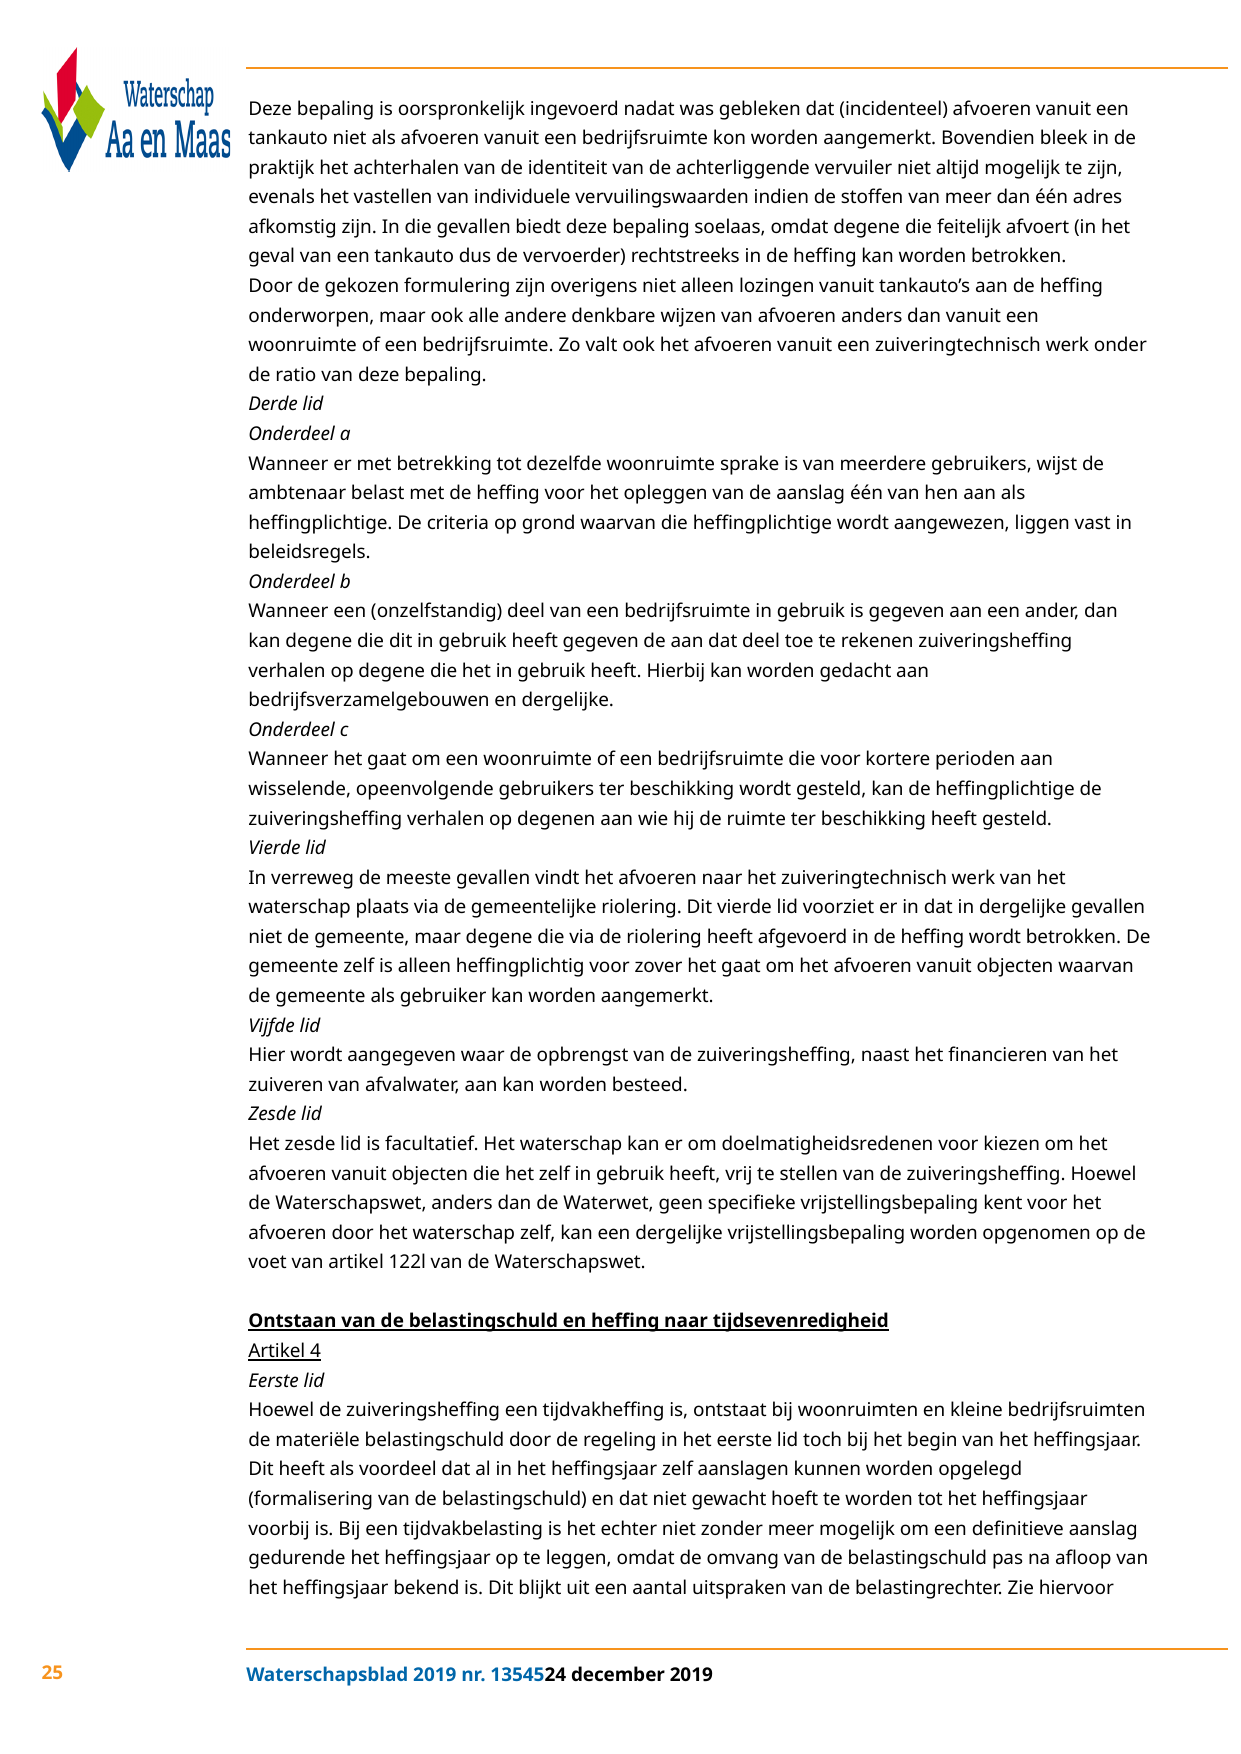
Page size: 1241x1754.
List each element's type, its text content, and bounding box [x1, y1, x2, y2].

text Wanneer er met betrekking tot dezelfde woonruimte sprake is van meerdere gebruikers, wijst de ambtenaar belast met de heffing voor het opleggen van de aanslag één van hen aan als heffingplichtige. De criteria op grond waarvan die heffingplichtige wordt aangewezen, liggen vast in beleidsregels. [248, 450, 1152, 564]
text Hoewel de zuiveringsheffing een tijdvakheffing is, ontstaat bij woonruimten en kleine bedrijfsruimten de materiële belastingschuld door de regeling in het eerste lid toch bij het begin van het heffingsjaar. Dit heeft als voordeel dat al in het heffingsjaar zelf aanslagen kunnen worden opgelegd (formalisering van de belastingschuld) en dat niet gewacht hoeft te worden tot het heffingsjaar voorbij is. Bij een tijdvakbelasting is het echter niet zonder meer mogelijk om een definitieve aanslag gedurende het heffingsjaar op te leggen, omdat de omvang van de belastingschuld pas na afloop van het heffingsjaar bekend is. Dit blijkt uit een aantal uitspraken van de belastingrechter. Zie hiervoor [248, 1396, 1152, 1600]
text Zesde lid [248, 1101, 1152, 1126]
text Wanneer een (onzelfstandig) deel van een bedrijfsruimte in gebruik is gegeven aan een ander, dan kan degene die dit in gebruik heeft gegeven de aan dat deel toe te rekenen zuiveringsheffing verhalen op degene die het in gebruik heeft. Hierbij kan worden gedacht aan bedrijfsverzamelgebouwen en dergelijke. [248, 598, 1152, 712]
text Onderdeel c [248, 716, 1152, 742]
text Door de gekozen formulering zijn overigens niet alleen lozingen vanuit tankauto’s aan de heffing onderworpen, maar ook alle andere denkbare wijzen van afvoeren anders dan vanuit een woonruimte of een bedrijfsruimte. Zo valt ook het afvoeren vanuit een zuiveringtechnisch werk onder de ratio van deze bepaling. [248, 272, 1152, 387]
picture [41, 47, 231, 172]
text Vijfde lid [248, 1012, 1152, 1038]
text Wanneer het gaat om een woonruimte of een bedrijfsruimte die voor kortere perioden aan wisselende, opeenvolgende gebruikers ter beschikking wordt gesteld, kan de heffingplichtige de zuiveringsheffing verhalen op degenen aan wie hij de ruimte ter beschikking heeft gesteld. [248, 746, 1152, 831]
text Derde lid [248, 391, 1152, 416]
text Het zesde lid is facultatief. Het waterschap kan er om doelmatigheidsredenen voor kiezen om het afvoeren vanuit objecten die het zelf in gebruik heeft, vrij te stellen van de zuiveringsheffing. Hoewel de Waterschapswet, anders dan de Waterwet, geen specifieke vrijstellingsbepaling kent voor het afvoeren door het waterschap zelf, kan een dergelijke vrijstellingsbepaling worden opgenomen op de voet van artikel 122l van de Waterschapswet. [248, 1130, 1152, 1274]
text Onderdeel b [248, 568, 1152, 594]
text Vierde lid [248, 834, 1152, 860]
text Ontstaan van de belastingschuld en heffing naar tijdsevenredigheid [248, 1308, 1152, 1333]
text Onderdeel a [248, 420, 1152, 446]
text Artikel 4 [248, 1337, 1152, 1363]
text In verreweg de meeste gevallen vindt het afvoeren naar het zuiveringtechnisch werk van het waterschap plaats via de gemeentelijke riolering. Dit vierde lid voorziet er in dat in dergelijke gevallen niet de gemeente, maar degene die via de riolering heeft afgevoerd in de heffing wordt betrokken. De gemeente zelf is alleen heffingplichtig voor zover het gaat om het afvoeren vanuit objecten waarvan de gemeente als gebruiker kan worden aangemerkt. [248, 864, 1152, 1008]
text Eerste lid [248, 1367, 1152, 1393]
text Deze bepaling is oorspronkelijk ingevoerd nadat was gebleken dat (incidenteel) afvoeren vanuit een tankauto niet als afvoeren vanuit een bedrijfsruimte kon worden aangemerkt. Bovendien bleek in de praktijk het achterhalen van de identiteit van de achterliggende vervuiler niet altijd mogelijk te zijn, evenals het vastellen van individuele vervuilingswaarden indien de stoffen van meer dan één adres afkomstig zijn. In die gevallen biedt deze bepaling soelaas, omdat degene die feitelijk afvoert (in het geval van een tankauto dus de vervoerder) rechtstreeks in de heffing kan worden betrokken. [248, 95, 1152, 268]
text Hier wordt aangegeven waar de opbrengst van de zuiveringsheffing, naast het financieren van het zuiveren van afvalwater, aan kan worden besteed. [248, 1041, 1152, 1097]
